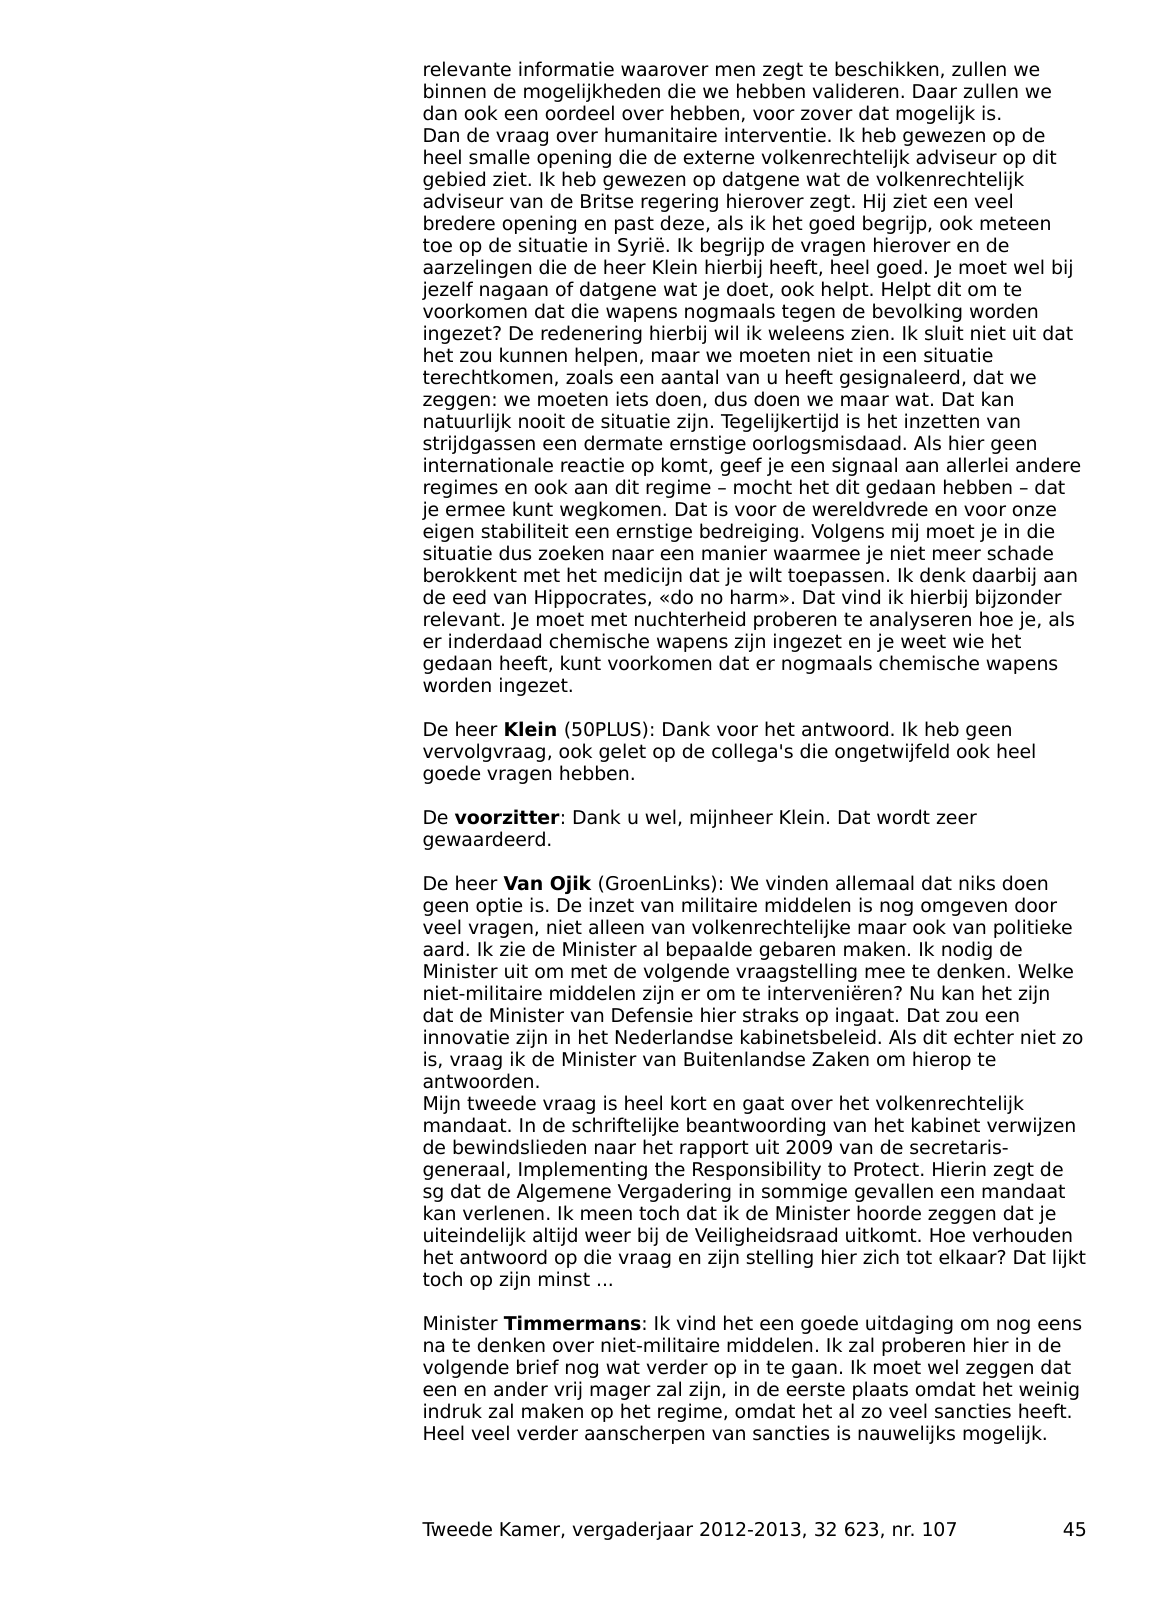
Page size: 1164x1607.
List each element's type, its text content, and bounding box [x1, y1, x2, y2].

text Minister Timmermans: Ik vind het een goede uitdaging om nog eens na te denken over niet-militaire middelen. Ik zal proberen hier in de volgende brief nog wat verder op in te gaan. Ik moet wel zeggen dat een en ander vrij mager zal zijn, in de eerste plaats omdat het weinig indruk zal maken op het regime, omdat het al zo veel sancties heeft. Heel veel verder aanscherpen van sancties is nauwelijks mogelijk. [422, 1313, 1087, 1444]
text relevante informatie waarover men zegt te beschikken, zullen we binnen de mogelijkheden die we hebben valideren. Daar zullen we dan ook een oordeel over hebben, voor zover dat mogelijk is. [422, 59, 1087, 125]
text De voorzitter: Dank u wel, mijnheer Klein. Dat wordt zeer gewaardeerd. [422, 807, 1087, 851]
text Dan de vraag over humanitaire interventie. Ik heb gewezen op de heel smalle opening die de externe volkenrechtelijk adviseur op dit gebied ziet. Ik heb gewezen op datgene wat de volkenrechtelijk adviseur van de Britse regering hierover zegt. Hij ziet een veel bredere opening en past deze, als ik het goed begrijp, ook meteen toe op de situatie in Syrië. Ik begrijp de vragen hierover en de aarzelingen die de heer Klein hierbij heeft, heel goed. Je moet wel bij jezelf nagaan of datgene wat je doet, ook helpt. Helpt dit om te voorkomen dat die wapens nogmaals tegen de bevolking worden ingezet? De redenering hierbij wil ik weleens zien. Ik sluit niet uit dat het zou kunnen helpen, maar we moeten niet in een situatie terechtkomen, zoals een aantal van u heeft gesignaleerd, dat we zeggen: we moeten iets doen, dus doen we maar wat. Dat kan natuurlijk nooit de situatie zijn. Tegelijkertijd is het inzetten van strijdgassen een dermate ernstige oorlogsmisdaad. Als hier geen internationale reactie op komt, geef je een signaal aan allerlei andere regimes en ook aan dit regime – mocht het dit gedaan hebben – dat je ermee kunt wegkomen. Dat is voor de wereldvrede en voor onze eigen stabiliteit een ernstige bedreiging. Volgens mij moet je in die situatie dus zoeken naar een manier waarmee je niet meer schade berokkent met het medicijn dat je wilt toepassen. Ik denk daarbij aan de eed van Hippocrates, «do no harm». Dat vind ik hierbij bijzonder relevant. Je moet met nuchterheid proberen te analyseren hoe je, als er inderdaad chemische wapens zijn ingezet en je weet wie het gedaan heeft, kunt voorkomen dat er nogmaals chemische wapens worden ingezet. [422, 125, 1087, 696]
text Mijn tweede vraag is heel kort en gaat over het volkenrechtelijk mandaat. In de schriftelijke beantwoording van het kabinet verwijzen de bewindslieden naar het rapport uit 2009 van de secretaris-generaal, Implementing the Responsibility to Protect. Hierin zegt de sg dat de Algemene Vergadering in sommige gevallen een mandaat kan verlenen. Ik meen toch dat ik de Minister hoorde zeggen dat je uiteindelijk altijd weer bij de Veiligheidsraad uitkomt. Hoe verhouden het antwoord op die vraag en zijn stelling hier zich tot elkaar? Dat lijkt toch op zijn minst ... [422, 1093, 1087, 1291]
text De heer Van Ojik (GroenLinks): We vinden allemaal dat niks doen geen optie is. De inzet van militaire middelen is nog omgeven door veel vragen, niet alleen van volkenrechtelijke maar ook van politieke aard. Ik zie de Minister al bepaalde gebaren maken. Ik nodig de Minister uit om met de volgende vraagstelling mee te denken. Welke niet-militaire middelen zijn er om te interveniëren? Nu kan het zijn dat de Minister van Defensie hier straks op ingaat. Dat zou een innovatie zijn in het Nederlandse kabinetsbeleid. Als dit echter niet zo is, vraag ik de Minister van Buitenlandse Zaken om hierop te antwoorden. [422, 873, 1087, 1093]
text De heer Klein (50PLUS): Dank voor het antwoord. Ik heb geen vervolgvraag, ook gelet op de collega's die ongetwijfeld ook heel goede vragen hebben. [422, 719, 1087, 784]
